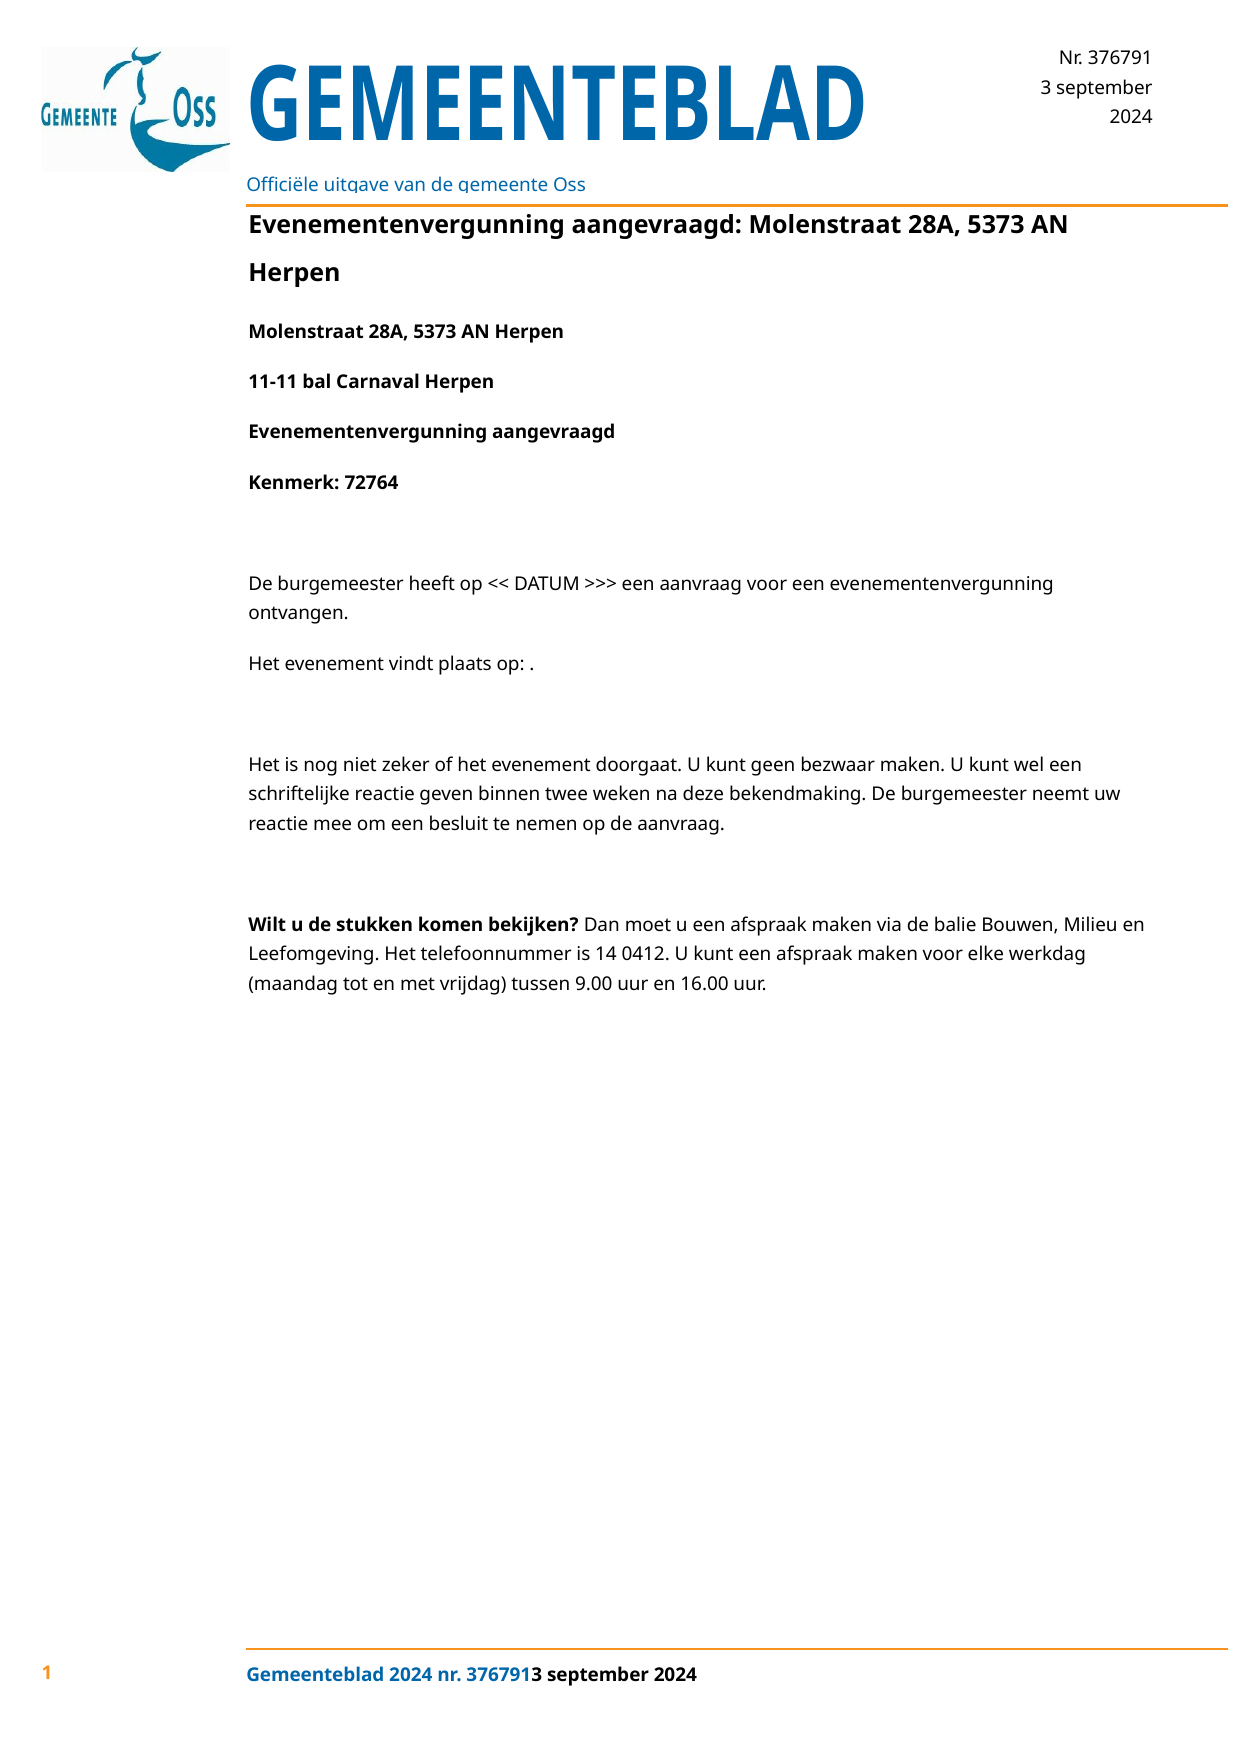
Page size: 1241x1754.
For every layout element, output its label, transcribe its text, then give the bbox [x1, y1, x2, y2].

text Wilt u de stukken komen bekijken? Dan moet u een afspraak maken via de balie Bouwen, Milieu en Leefomgeving. Het telefoonnummer is 14 0412. U kunt een afspraak maken voor elke werkdag (maandag tot en met vrijdag) tussen 9.00 uur en 16.00 uur. [248, 911, 1152, 996]
text Het is nog niet zeker of het evenement doorgaat. U kunt geen bezwaar maken. U kunt wel een schriftelijke reactie geven binnen twee weken na deze bekendmaking. De burgemeester neemt uw reactie mee om een besluit te nemen op de aanvraag. [248, 751, 1152, 836]
text Kenmerk: 72764 [248, 469, 1152, 495]
text De burgemeester heeft op << DATUM >>> een aanvraag voor een evenementenvergunning ontvangen. [248, 570, 1152, 625]
picture [41, 47, 231, 172]
text Het evenement vindt plaats op: . [248, 650, 1152, 676]
text Molenstraat 28A, 5373 AN Herpen [248, 318, 1152, 344]
text 11-11 bal Carnaval Herpen [248, 368, 1152, 394]
text Evenementenvergunning aangevraagd: Molenstraat 28A, 5373 AN Herpen [248, 207, 1152, 288]
text Evenementenvergunning aangevraagd [248, 419, 1152, 444]
